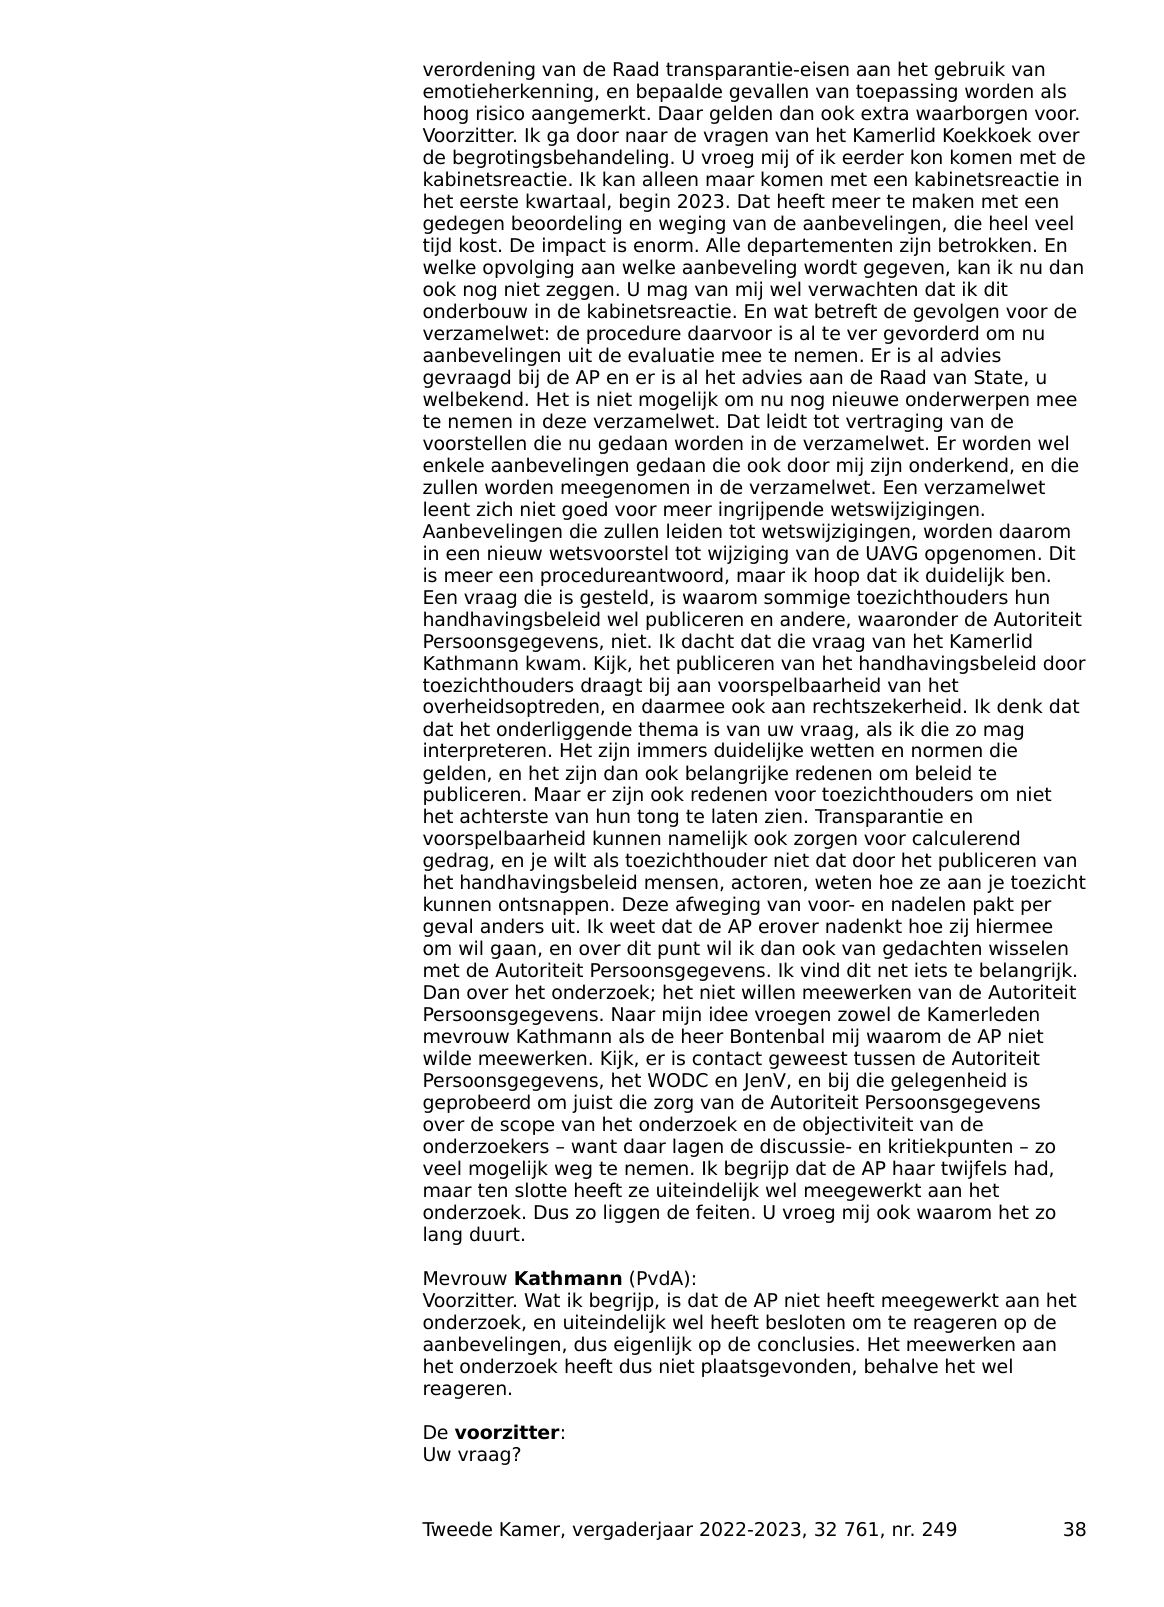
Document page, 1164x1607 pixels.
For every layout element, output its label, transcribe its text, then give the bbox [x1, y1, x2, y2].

text Dan over het onderzoek; het niet willen meewerken van de Autoriteit Persoonsgegevens. Naar mijn idee vroegen zowel de Kamerleden mevrouw Kathmann als de heer Bontenbal mij waarom de AP niet wilde meewerken. Kijk, er is contact geweest tussen de Autoriteit Persoonsgegevens, het WODC en JenV, en bij die gelegenheid is geprobeerd om juist die zorg van de Autoriteit Persoonsgegevens over de scope van het onderzoek en de objectiviteit van de onderzoekers – want daar lagen de discussie- en kritiekpunten – zo veel mogelijk weg te nemen. Ik begrijp dat de AP haar twijfels had, maar ten slotte heeft ze uiteindelijk wel meegewerkt aan het onderzoek. Dus zo liggen de feiten. U vroeg mij ook waarom het zo lang duurt. [422, 982, 1087, 1246]
text De voorzitter: [422, 1422, 1087, 1444]
text Een vraag die is gesteld, is waarom sommige toezichthouders hun handhavingsbeleid wel publiceren en andere, waaronder de Autoriteit Persoonsgegevens, niet. Ik dacht dat die vraag van het Kamerlid Kathmann kwam. Kijk, het publiceren van het handhavingsbeleid door toezichthouders draagt bij aan voorspelbaarheid van het overheidsoptreden, en daarmee ook aan rechtszekerheid. Ik denk dat dat het onderliggende thema is van uw vraag, als ik die zo mag interpreteren. Het zijn immers duidelijke wetten en normen die gelden, en het zijn dan ook belangrijke redenen om beleid te publiceren. Maar er zijn ook redenen voor toezichthouders om niet het achterste van hun tong te laten zien. Transparantie en voorspelbaarheid kunnen namelijk ook zorgen voor calculerend gedrag, en je wilt als toezichthouder niet dat door het publiceren van het handhavingsbeleid mensen, actoren, weten hoe ze aan je toezicht kunnen ontsnappen. Deze afweging van voor- en nadelen pakt per geval anders uit. Ik weet dat de AP erover nadenkt hoe zij hiermee om wil gaan, en over dit punt wil ik dan ook van gedachten wisselen met de Autoriteit Persoonsgegevens. Ik vind dit net iets te belangrijk. [422, 587, 1087, 982]
text Uw vraag? [422, 1444, 1087, 1466]
text verordening van de Raad transparantie-eisen aan het gebruik van emotieherkenning, en bepaalde gevallen van toepassing worden als hoog risico aangemerkt. Daar gelden dan ook extra waarborgen voor. [422, 59, 1087, 125]
text Mevrouw Kathmann (PvdA): [422, 1268, 1087, 1290]
text Voorzitter. Wat ik begrijp, is dat de AP niet heeft meegewerkt aan het onderzoek, en uiteindelijk wel heeft besloten om te reageren op de aanbevelingen, dus eigenlijk op de conclusies. Het meewerken aan het onderzoek heeft dus niet plaatsgevonden, behalve het wel reageren. [422, 1290, 1087, 1400]
text Voorzitter. Ik ga door naar de vragen van het Kamerlid Koekkoek over de begrotingsbehandeling. U vroeg mij of ik eerder kon komen met de kabinetsreactie. Ik kan alleen maar komen met een kabinetsreactie in het eerste kwartaal, begin 2023. Dat heeft meer te maken met een gedegen beoordeling en weging van de aanbevelingen, die heel veel tijd kost. De impact is enorm. Alle departementen zijn betrokken. En welke opvolging aan welke aanbeveling wordt gegeven, kan ik nu dan ook nog niet zeggen. U mag van mij wel verwachten dat ik dit onderbouw in de kabinetsreactie. En wat betreft de gevolgen voor de verzamelwet: de procedure daarvoor is al te ver gevorderd om nu aanbevelingen uit de evaluatie mee te nemen. Er is al advies gevraagd bij de AP en er is al het advies aan de Raad van State, u welbekend. Het is niet mogelijk om nu nog nieuwe onderwerpen mee te nemen in deze verzamelwet. Dat leidt tot vertraging van de voorstellen die nu gedaan worden in de verzamelwet. Er worden wel enkele aanbevelingen gedaan die ook door mij zijn onderkend, en die zullen worden meegenomen in de verzamelwet. Een verzamelwet leent zich niet goed voor meer ingrijpende wetswijzigingen. Aanbevelingen die zullen leiden tot wetswijzigingen, worden daarom in een nieuw wetsvoorstel tot wijziging van de UAVG opgenomen. Dit is meer een procedureantwoord, maar ik hoop dat ik duidelijk ben. [422, 125, 1087, 587]
